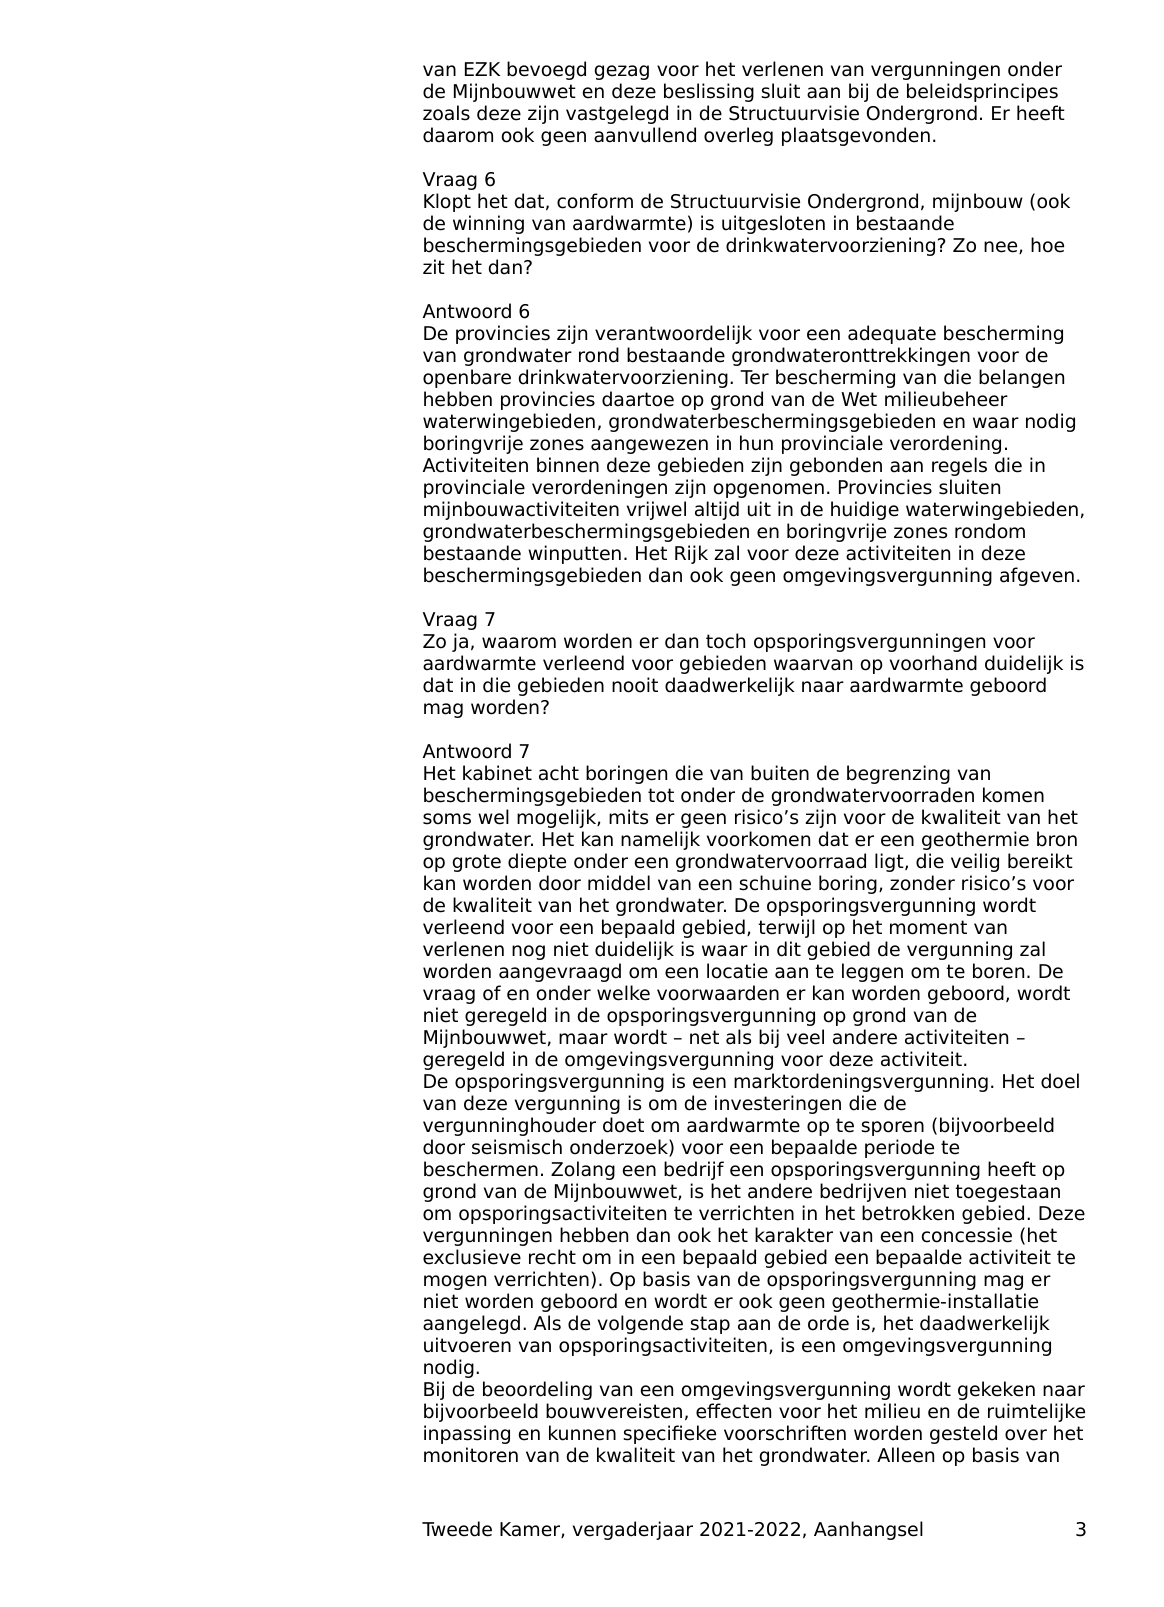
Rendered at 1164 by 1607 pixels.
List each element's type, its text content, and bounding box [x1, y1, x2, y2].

text Vraag 6 [422, 169, 1087, 191]
text Bij de beoordeling van een omgevingsvergunning wordt gekeken naar bijvoorbeeld bouwvereisten, effecten voor het milieu en de ruimtelijke inpassing en kunnen specifieke voorschriften worden gesteld over het monitoren van de kwaliteit van het grondwater. Alleen op basis van [422, 1379, 1087, 1467]
text Klopt het dat, conform de Structuurvisie Ondergrond, mijnbouw (ook de winning van aardwarmte) is uitgesloten in bestaande beschermingsgebieden voor de drinkwatervoorziening? Zo nee, hoe zit het dan? [422, 191, 1087, 279]
text Zo ja, waarom worden er dan toch opsporingsvergunningen voor aardwarmte verleend voor gebieden waarvan op voorhand duidelijk is dat in die gebieden nooit daadwerkelijk naar aardwarmte geboord mag worden? [422, 631, 1087, 719]
text Antwoord 7 [422, 741, 1087, 763]
text De provincies zijn verantwoordelijk voor een adequate bescherming van grondwater rond bestaande grondwateronttrekkingen voor de openbare drinkwatervoorziening. Ter bescherming van die belangen hebben provincies daartoe op grond van de Wet milieubeheer waterwingebieden, grondwaterbeschermingsgebieden en waar nodig boringvrije zones aangewezen in hun provinciale verordening. Activiteiten binnen deze gebieden zijn gebonden aan regels die in provinciale verordeningen zijn opgenomen. Provincies sluiten mijnbouwactiviteiten vrijwel altijd uit in de huidige waterwingebieden, grondwaterbeschermingsgebieden en boringvrije zones rondom bestaande winputten. Het Rijk zal voor deze activiteiten in deze beschermingsgebieden dan ook geen omgevingsvergunning afgeven. [422, 323, 1087, 587]
text Vraag 7 [422, 609, 1087, 631]
text De opsporingsvergunning is een marktordeningsvergunning. Het doel van deze vergunning is om de investeringen die de vergunninghouder doet om aardwarmte op te sporen (bijvoorbeeld door seismisch onderzoek) voor een bepaalde periode te beschermen. Zolang een bedrijf een opsporingsvergunning heeft op grond van de Mijnbouwwet, is het andere bedrijven niet toegestaan om opsporingsactiviteiten te verrichten in het betrokken gebied. Deze vergunningen hebben dan ook het karakter van een concessie (het exclusieve recht om in een bepaald gebied een bepaalde activiteit te mogen verrichten). Op basis van de opsporingsvergunning mag er niet worden geboord en wordt er ook geen geothermie-installatie aangelegd. Als de volgende stap aan de orde is, het daadwerkelijk uitvoeren van opsporingsactiviteiten, is een omgevingsvergunning nodig. [422, 1071, 1087, 1379]
text Het kabinet acht boringen die van buiten de begrenzing van beschermingsgebieden tot onder de grondwatervoorraden komen soms wel mogelijk, mits er geen risico’s zijn voor de kwaliteit van het grondwater. Het kan namelijk voorkomen dat er een geothermie bron op grote diepte onder een grondwatervoorraad ligt, die veilig bereikt kan worden door middel van een schuine boring, zonder risico’s voor de kwaliteit van het grondwater. De opsporingsvergunning wordt verleend voor een bepaald gebied, terwijl op het moment van verlenen nog niet duidelijk is waar in dit gebied de vergunning zal worden aangevraagd om een locatie aan te leggen om te boren. De vraag of en onder welke voorwaarden er kan worden geboord, wordt niet geregeld in de opsporingsvergunning op grond van de Mijnbouwwet, maar wordt – net als bij veel andere activiteiten – geregeld in de omgevingsvergunning voor deze activiteit. [422, 763, 1087, 1071]
text van EZK bevoegd gezag voor het verlenen van vergunningen onder de Mijnbouwwet en deze beslissing sluit aan bij de beleidsprincipes zoals deze zijn vastgelegd in de Structuurvisie Ondergrond. Er heeft daarom ook geen aanvullend overleg plaatsgevonden. [422, 59, 1087, 147]
text Antwoord 6 [422, 301, 1087, 323]
